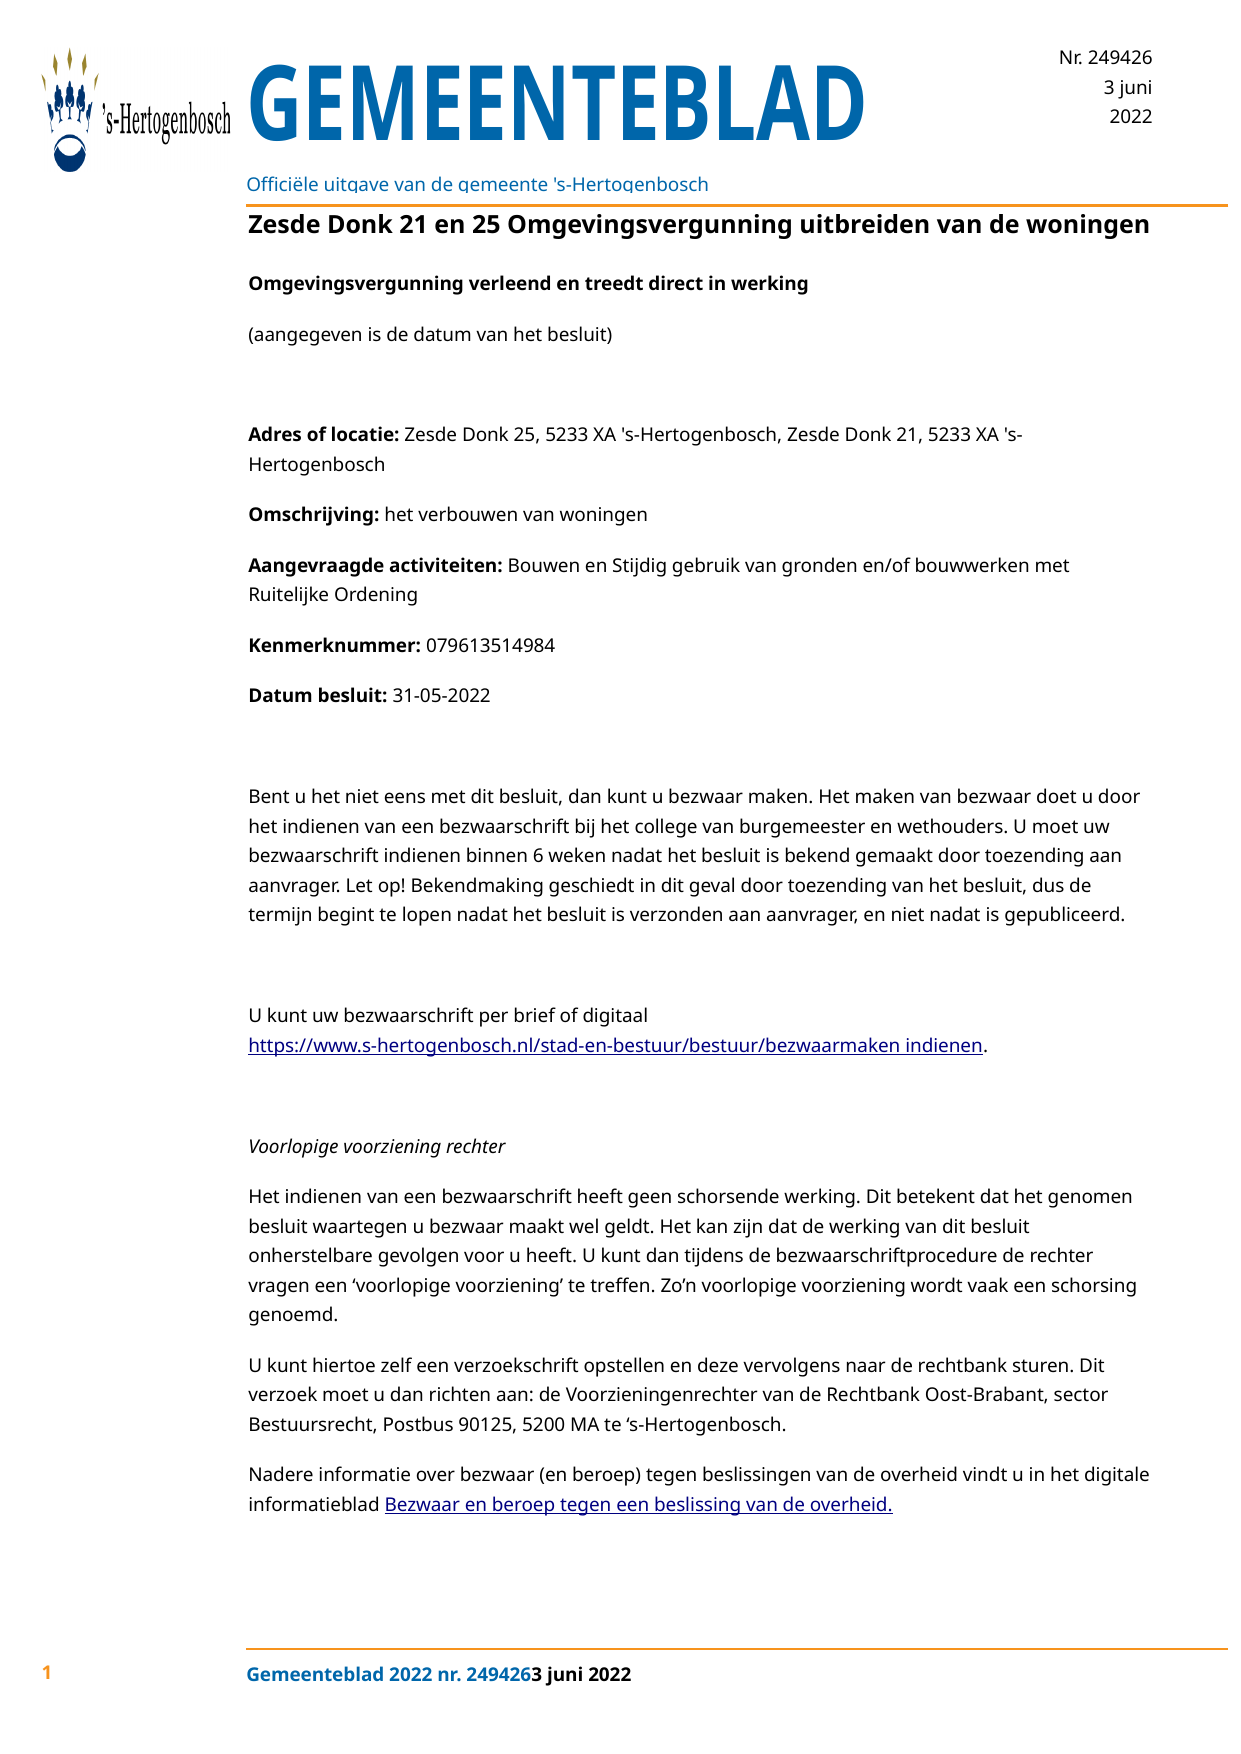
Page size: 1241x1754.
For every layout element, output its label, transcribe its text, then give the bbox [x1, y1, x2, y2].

picture [41, 47, 231, 172]
text U kunt uw bezwaarschrift per brief of digitaal https://www.s-hertogenbosch.nl/stad-en-bestuur/bestuur/bezwaarmaken indienen. [248, 1002, 1152, 1058]
text Voorlopige voorziening rechter [248, 1133, 1152, 1158]
text U kunt hiertoe zelf een verzoekschrift opstellen en deze vervolgens naar de rechtbank sturen. Dit verzoek moet u dan richten aan: de Voorzieningenrechter van de Rechtbank Oost-Brabant, sector Bestuursrecht, Postbus 90125, 5200 MA te ‘s-Hertogenbosch. [248, 1352, 1152, 1437]
text Omgevingsvergunning verleend en treedt direct in werking [248, 270, 1152, 296]
text (aangegeven is de datum van het besluit) [248, 321, 1152, 346]
text Omschrijving: het verbouwen van woningen [248, 502, 1152, 527]
text Adres of locatie: Zesde Donk 25, 5233 XA 's-Hertogenbosch, Zesde Donk 21, 5233 XA 's-Hertogenbosch [248, 422, 1152, 477]
text Nadere informatie over bezwaar (en beroep) tegen beslissingen van de overheid vindt u in het digitale informatieblad Bezwaar en beroep tegen een beslissing van de overheid. [248, 1462, 1152, 1517]
text Datum besluit: 31-05-2022 [248, 682, 1152, 708]
text Bent u het niet eens met dit besluit, dan kunt u bezwaar maken. Het maken van bezwaar doet u door het indienen van een bezwaarschrift bij het college van burgemeester en wethouders. U moet uw bezwaarschrift indienen binnen 6 weken nadat het besluit is bekend gemaakt door toezending aan aanvrager. Let op! Bekendmaking geschiedt in dit geval door toezending van het besluit, dus de termijn begint te lopen nadat het besluit is verzonden aan aanvrager, en niet nadat is gepubliceerd. [248, 783, 1152, 927]
text Het indienen van een bezwaarschrift heeft geen schorsende werking. Dit betekent dat het genomen besluit waartegen u bezwaar maakt wel geldt. Het kan zijn dat de werking van dit besluit onherstelbare gevolgen voor u heeft. U kunt dan tijdens de bezwaarschriftprocedure de rechter vragen een ‘voorlopige voorziening’ te treffen. Zo’n voorlopige voorziening wordt vaak een schorsing genoemd. [248, 1183, 1152, 1327]
text Zesde Donk 21 en 25 Omgevingsvergunning uitbreiden van de woningen [248, 207, 1152, 241]
text Kenmerknummer: 079613514984 [248, 632, 1152, 658]
text Aangevraagde activiteiten: Bouwen en Stijdig gebruik van gronden en/of bouwwerken met Ruitelijke Ordening [248, 552, 1152, 607]
